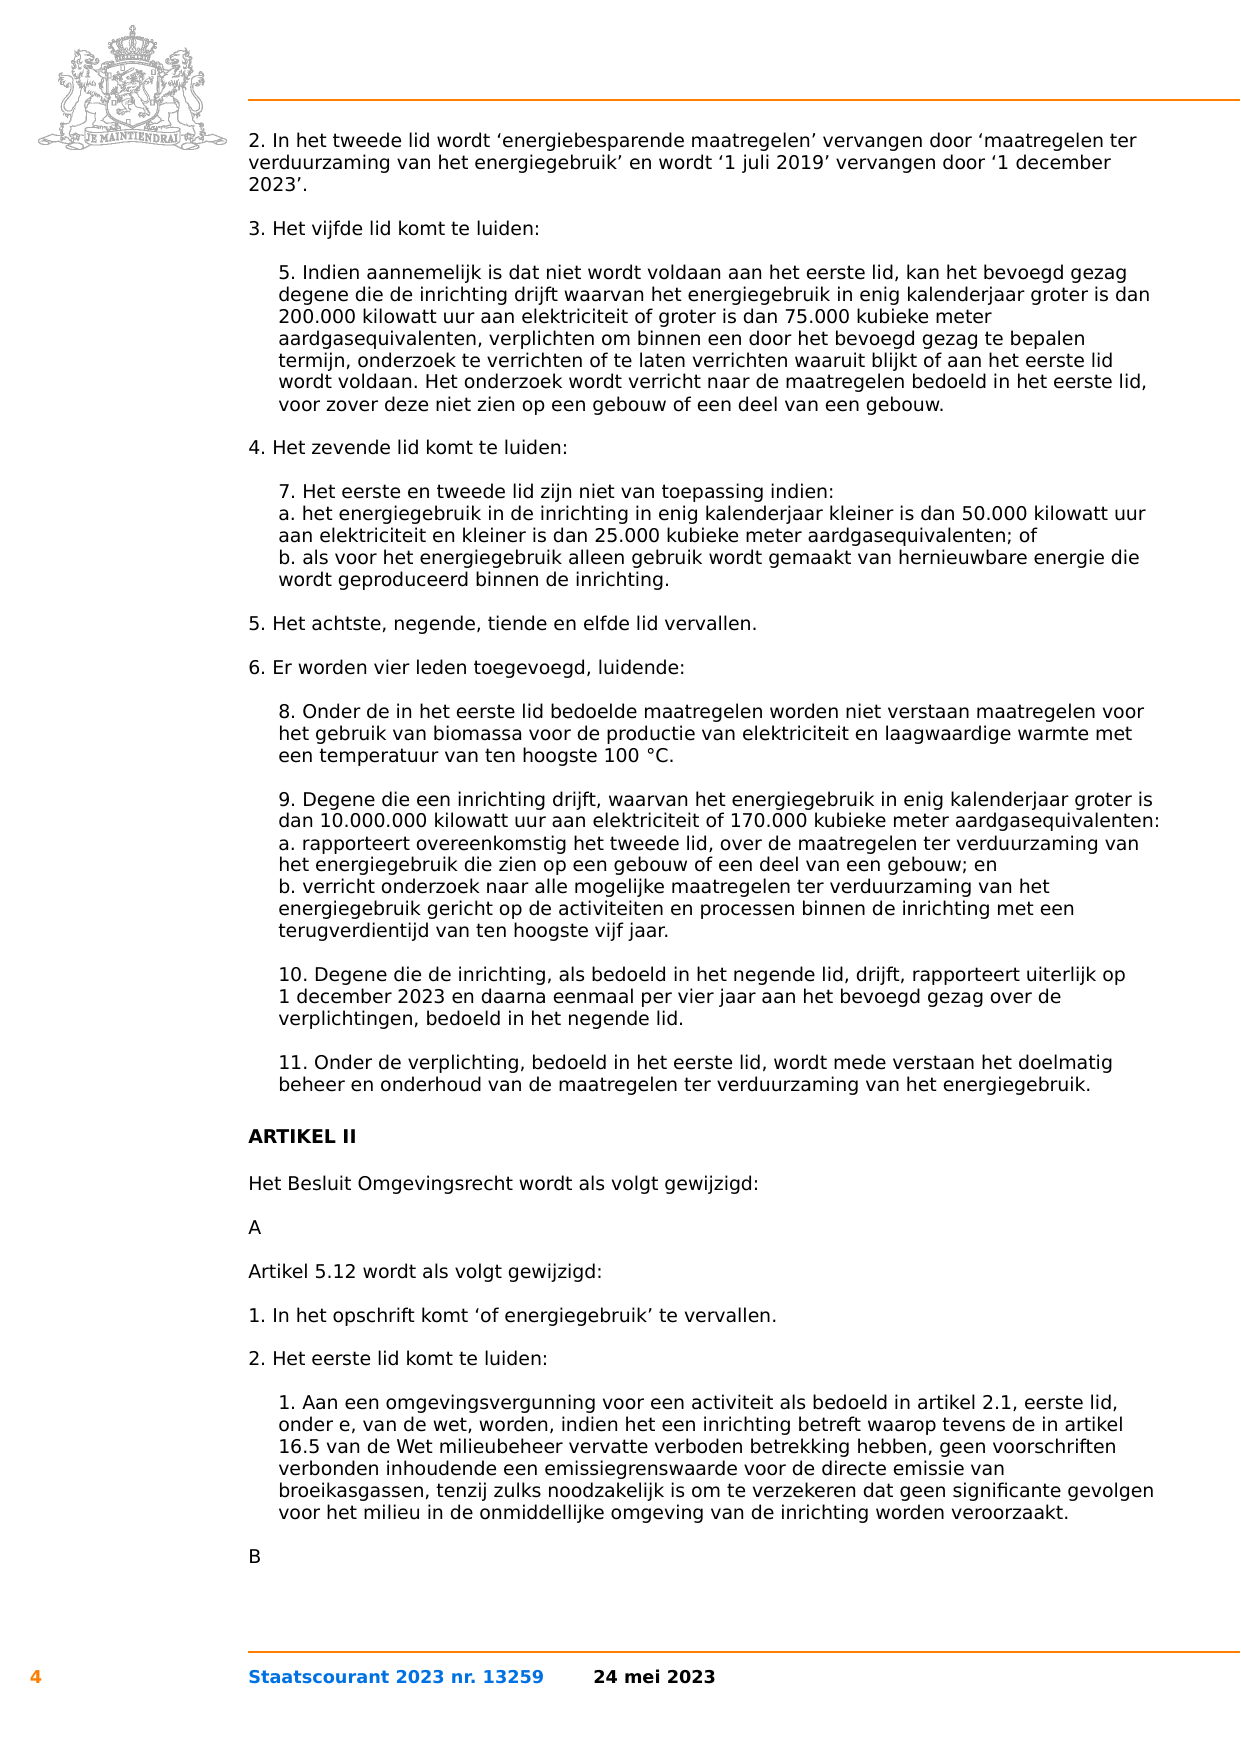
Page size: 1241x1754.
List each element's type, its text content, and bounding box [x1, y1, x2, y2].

text 5. Het achtste, negende, tiende en elfde lid vervallen. [248, 613, 1163, 635]
text 5. Indien aannemelijk is dat niet wordt voldaan aan het eerste lid, kan het bevoegd gezag degene die de inrichting drijft waarvan het energiegebruik in enig kalenderjaar groter is dan 200.000 kilowatt uur aan elektriciteit of groter is dan 75.000 kubieke meter aardgasequivalenten, verplichten om binnen een door het bevoegd gezag te bepalen termijn, onderzoek te verrichten of te laten verrichten waaruit blijkt of aan het eerste lid wordt voldaan. Het onderzoek wordt verricht naar de maatregelen bedoeld in het eerste lid, voor zover deze niet zien op een gebouw of een deel van een gebouw. [278, 262, 1163, 415]
text b. als voor het energiegebruik alleen gebruik wordt gemaakt van hernieuwbare energie die wordt geproduceerd binnen de inrichting. [278, 547, 1163, 591]
picture [38, 25, 227, 150]
text 2. In het tweede lid wordt ‘energiebesparende maatregelen’ vervangen door ‘maatregelen ter verduurzaming van het energiegebruik’ en wordt ‘1 juli 2019’ vervangen door ‘1 december 2023’. [248, 130, 1163, 196]
text 3. Het vijfde lid komt te luiden: [248, 218, 1163, 240]
text A [248, 1217, 1163, 1239]
subtitle ARTIKEL II [248, 1126, 1163, 1148]
text 8. Onder de in het eerste lid bedoelde maatregelen worden niet verstaan maatregelen voor het gebruik van biomassa voor de productie van elektriciteit en laagwaardige warmte met een temperatuur van ten hoogste 100 °C. [278, 701, 1163, 767]
text 10. Degene die de inrichting, als bedoeld in het negende lid, drijft, rapporteert uiterlijk op 1 december 2023 en daarna eenmaal per vier jaar aan het bevoegd gezag over de verplichtingen, bedoeld in het negende lid. [278, 964, 1163, 1030]
text 4. Het zevende lid komt te luiden: [248, 437, 1163, 459]
text 2. Het eerste lid komt te luiden: [248, 1348, 1163, 1370]
text 1. Aan een omgevingsvergunning voor een activiteit als bedoeld in artikel 2.1, eerste lid, onder e, van de wet, worden, indien het een inrichting betreft waarop tevens de in artikel 16.5 van de Wet milieubeheer vervatte verboden betrekking hebben, geen voorschriften verbonden inhoudende een emissiegrenswaarde voor de directe emissie van broeikasgassen, tenzij zulks noodzakelijk is om te verzekeren dat geen significante gevolgen voor het milieu in de onmiddellijke omgeving van de inrichting worden veroorzaakt. [278, 1392, 1163, 1524]
text a. rapporteert overeenkomstig het tweede lid, over de maatregelen ter verduurzaming van het energiegebruik die zien op een gebouw of een deel van een gebouw; en [278, 832, 1163, 876]
text Artikel 5.12 wordt als volgt gewijzigd: [248, 1261, 1163, 1283]
text 6. Er worden vier leden toegevoegd, luidende: [248, 657, 1163, 679]
text 11. Onder de verplichting, bedoeld in het eerste lid, wordt mede verstaan het doelmatig beheer en onderhoud van de maatregelen ter verduurzaming van het energiegebruik. [278, 1052, 1163, 1096]
text b. verricht onderzoek naar alle mogelijke maatregelen ter verduurzaming van het energiegebruik gericht op de activiteiten en processen binnen de inrichting met een terugverdientijd van ten hoogste vijf jaar. [278, 876, 1163, 942]
text 1. In het opschrift komt ‘of energiegebruik’ te vervallen. [248, 1304, 1163, 1326]
text 9. Degene die een inrichting drijft, waarvan het energiegebruik in enig kalenderjaar groter is dan 10.000.000 kilowatt uur aan elektriciteit of 170.000 kubieke meter aardgasequivalenten: [278, 788, 1163, 832]
text Het Besluit Omgevingsrecht wordt als volgt gewijzigd: [248, 1173, 1163, 1195]
text 7. Het eerste en tweede lid zijn niet van toepassing indien: [278, 481, 1163, 503]
text B [248, 1546, 1163, 1568]
text a. het energiegebruik in de inrichting in enig kalenderjaar kleiner is dan 50.000 kilowatt uur aan elektriciteit en kleiner is dan 25.000 kubieke meter aardgasequivalenten; of [278, 503, 1163, 547]
